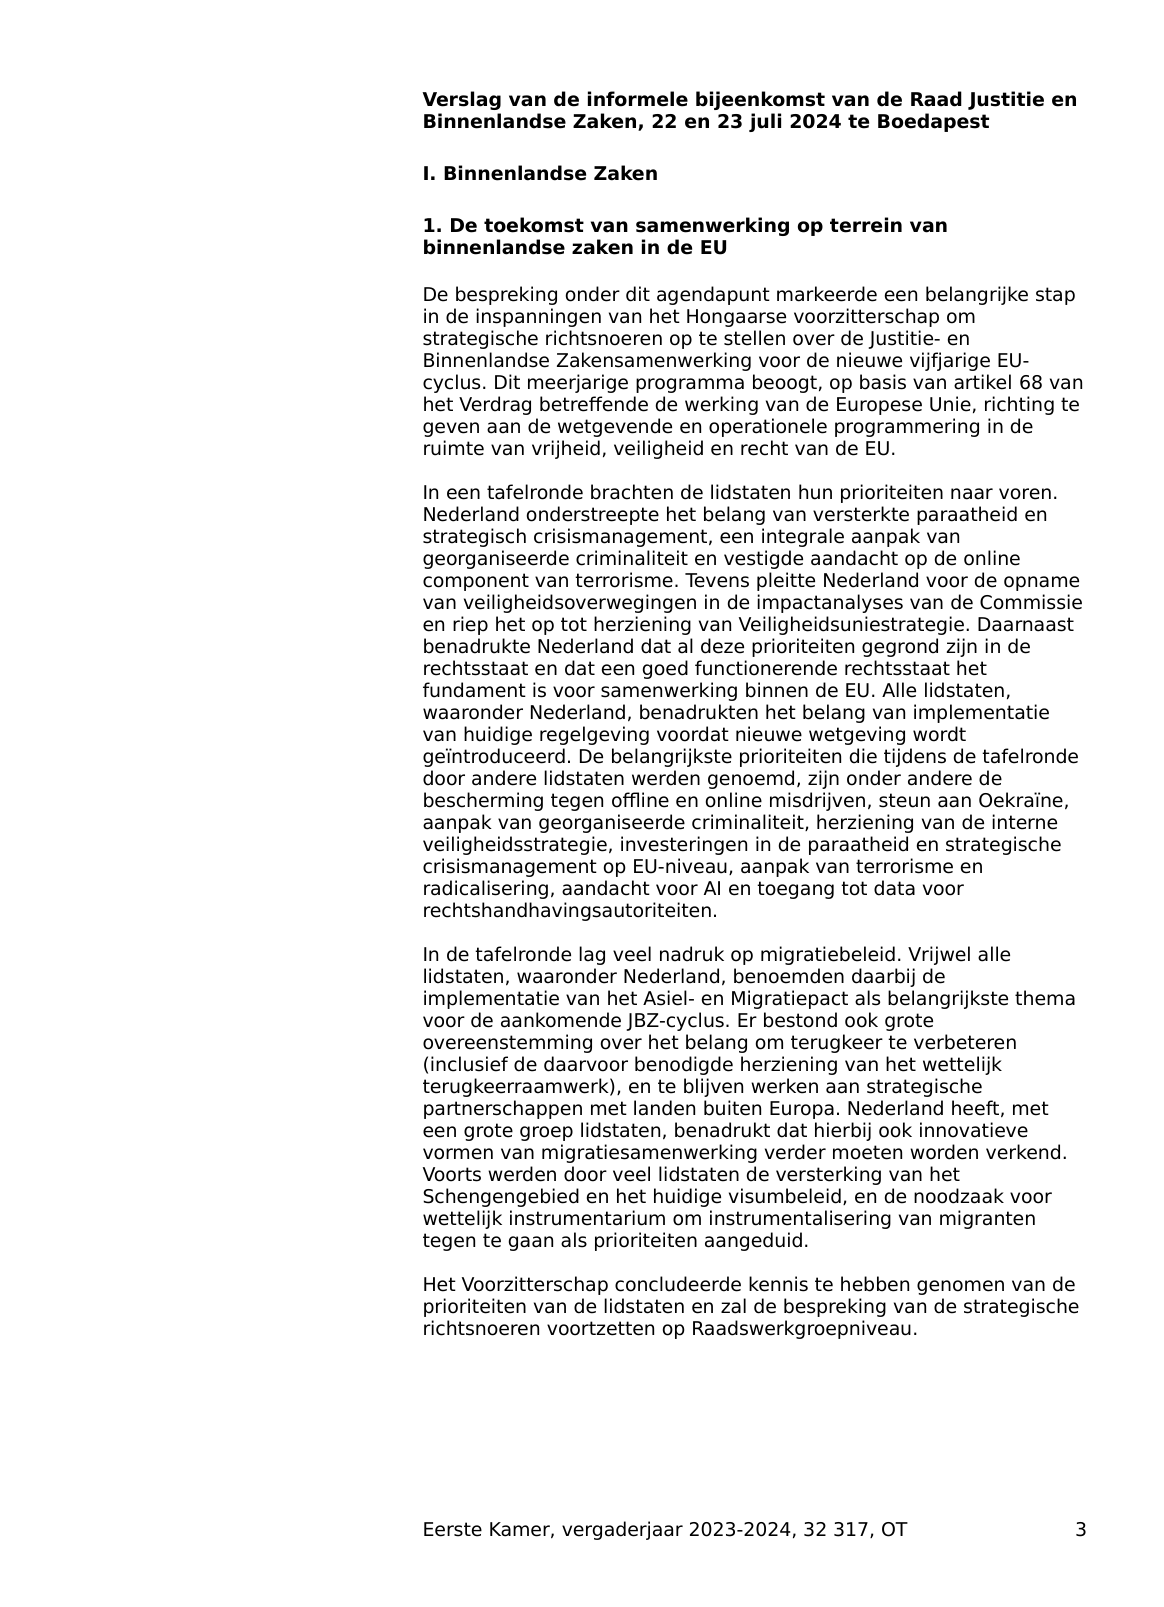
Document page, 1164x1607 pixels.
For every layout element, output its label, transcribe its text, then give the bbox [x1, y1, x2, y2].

text In een tafelronde brachten de lidstaten hun prioriteiten naar voren. Nederland onderstreepte het belang van versterkte paraatheid en strategisch crisismanagement, een integrale aanpak van georganiseerde criminaliteit en vestigde aandacht op de online component van terrorisme. Tevens pleitte Nederland voor de opname van veiligheidsoverwegingen in de impactanalyses van de Commissie en riep het op tot herziening van Veiligheidsuniestrategie. Daarnaast benadrukte Nederland dat al deze prioriteiten gegrond zijn in de rechtsstaat en dat een goed functionerende rechtsstaat het fundament is voor samenwerking binnen de EU. Alle lidstaten, waaronder Nederland, benadrukten het belang van implementatie van huidige regelgeving voordat nieuwe wetgeving wordt geïntroduceerd. De belangrijkste prioriteiten die tijdens de tafelronde door andere lidstaten werden genoemd, zijn onder andere de bescherming tegen offline en online misdrijven, steun aan Oekraïne, aanpak van georganiseerde criminaliteit, herziening van de interne veiligheidsstrategie, investeringen in de paraatheid en strategische crisismanagement op EU-niveau, aanpak van terrorisme en radicalisering, aandacht voor AI en toegang tot data voor rechtshandhavingsautoriteiten. [422, 482, 1087, 922]
text De bespreking onder dit agendapunt markeerde een belangrijke stap in de inspanningen van het Hongaarse voorzitterschap om strategische richtsnoeren op te stellen over de Justitie- en Binnenlandse Zakensamenwerking voor de nieuwe vijfjarige EU-cyclus. Dit meerjarige programma beoogt, op basis van artikel 68 van het Verdrag betreffende de werking van de Europese Unie, richting te geven aan de wetgevende en operationele programmering in de ruimte van vrijheid, veiligheid en recht van de EU. [422, 284, 1087, 460]
text Het Voorzitterschap concludeerde kennis te hebben genomen van de prioriteiten van de lidstaten en zal de bespreking van de strategische richtsnoeren voortzetten op Raadswerkgroepniveau. [422, 1274, 1087, 1339]
text In de tafelronde lag veel nadruk op migratiebeleid. Vrijwel alle lidstaten, waaronder Nederland, benoemden daarbij de implementatie van het Asiel- en Migratiepact als belangrijkste thema voor de aankomende JBZ-cyclus. Er bestond ook grote overeenstemming over het belang om terugkeer te verbeteren (inclusief de daarvoor benodigde herziening van het wettelijk terugkeerraamwerk), en te blijven werken aan strategische partnerschappen met landen buiten Europa. Nederland heeft, met een grote groep lidstaten, benadrukt dat hierbij ook innovatieve vormen van migratiesamenwerking verder moeten worden verkend. Voorts werden door veel lidstaten de versterking van het Schengengebied en het huidige visumbeleid, en de noodzaak voor wettelijk instrumentarium om instrumentalisering van migranten tegen te gaan als prioriteiten aangeduid. [422, 944, 1087, 1251]
subtitle I. Binnenlandse Zaken [422, 163, 1087, 185]
subtitle 1. De toekomst van samenwerking op terrein van binnenlandse zaken in de EU [422, 215, 1087, 259]
subtitle Verslag van de informele bijeenkomst van de Raad Justitie en Binnenlandse Zaken, 22 en 23 juli 2024 te Boedapest [422, 89, 1087, 133]
